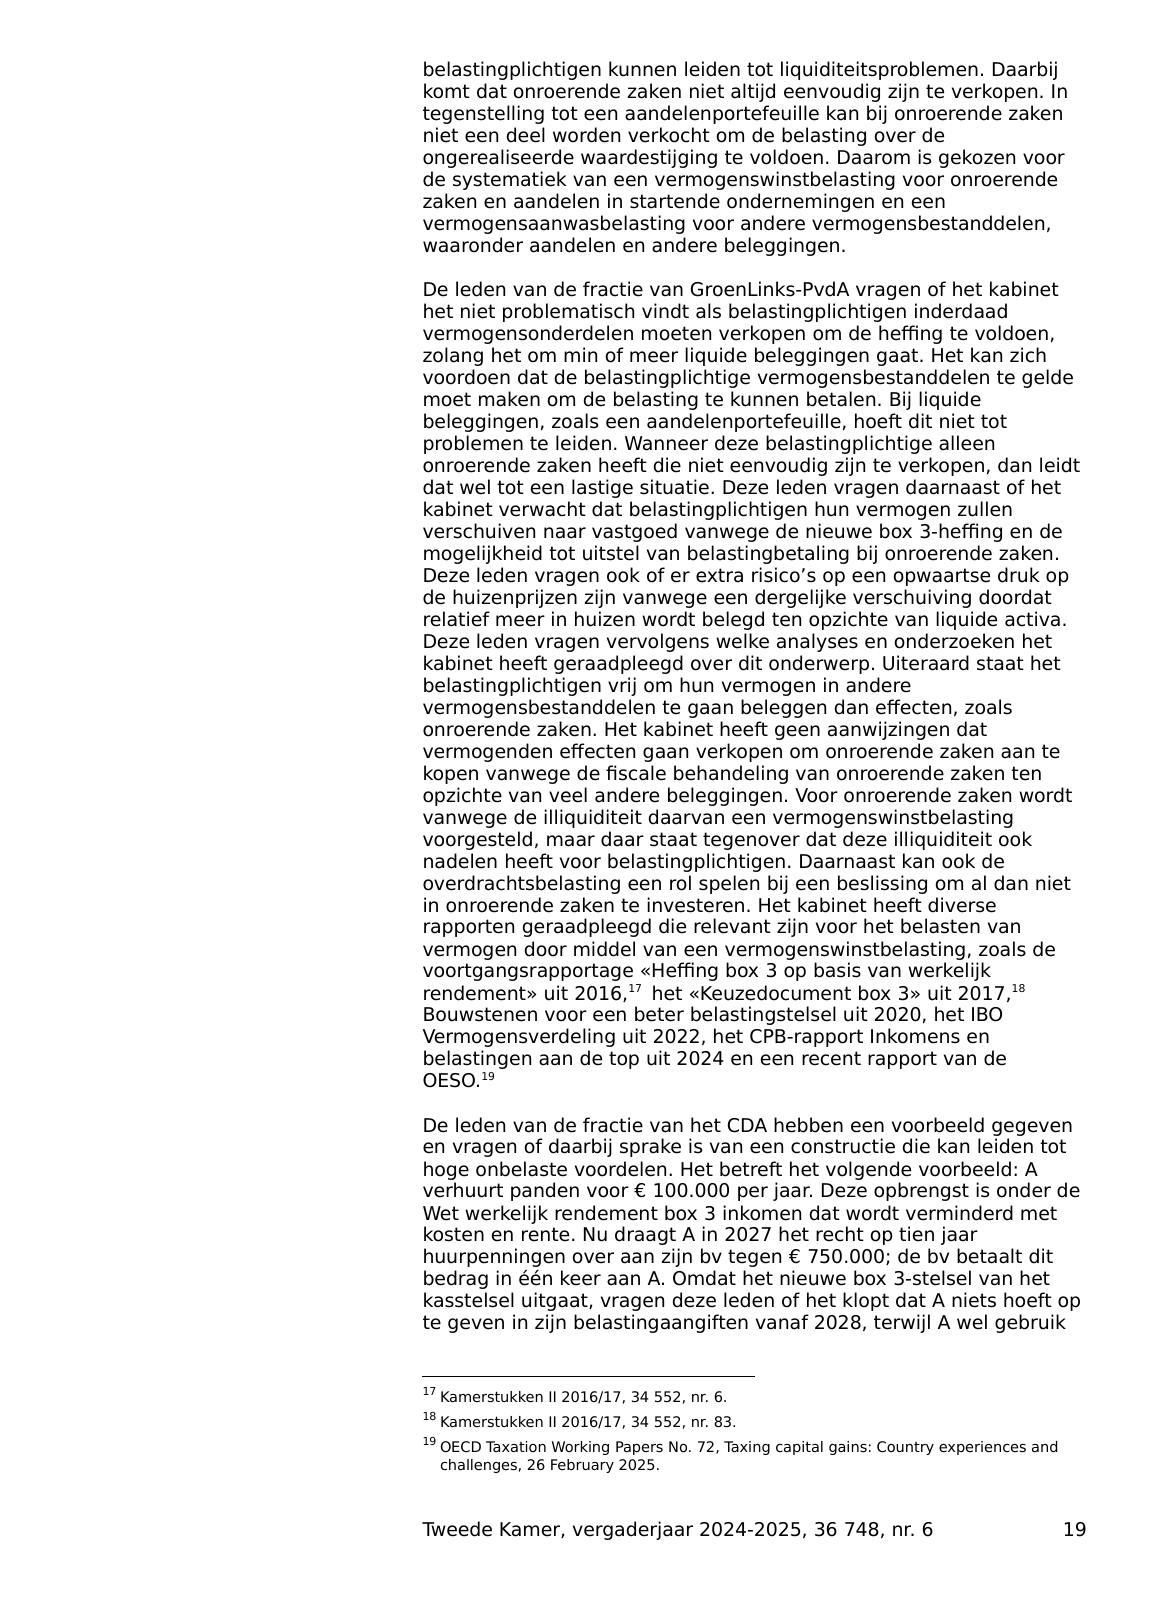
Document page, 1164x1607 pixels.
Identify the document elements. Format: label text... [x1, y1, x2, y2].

text Kamerstukken II 2016/17, 34 552, nr. 83. [422, 1410, 1087, 1432]
text Kamerstukken II 2016/17, 34 552, nr. 6. [422, 1385, 1087, 1407]
text De leden van de fractie van GroenLinks-PvdA vragen of het kabinet het niet problematisch vindt als belastingplichtigen inderdaad vermogensonderdelen moeten verkopen om de heffing te voldoen, zolang het om min of meer liquide beleggingen gaat. Het kan zich voordoen dat de belastingplichtige vermogensbestanddelen te gelde moet maken om de belasting te kunnen betalen. Bij liquide beleggingen, zoals een aandelenportefeuille, hoeft dit niet tot problemen te leiden. Wanneer deze belastingplichtige alleen onroerende zaken heeft die niet eenvoudig zijn te verkopen, dan leidt dat wel tot een lastige situatie. Deze leden vragen daarnaast of het kabinet verwacht dat belastingplichtigen hun vermogen zullen verschuiven naar vastgoed vanwege de nieuwe box 3-heffing en de mogelijkheid tot uitstel van belastingbetaling bij onroerende zaken. Deze leden vragen ook of er extra risico’s op een opwaartse druk op de huizenprijzen zijn vanwege een dergelijke verschuiving doordat relatief meer in huizen wordt belegd ten opzichte van liquide activa. Deze leden vragen vervolgens welke analyses en onderzoeken het kabinet heeft geraadpleegd over dit onderwerp. Uiteraard staat het belastingplichtigen vrij om hun vermogen in andere vermogensbestanddelen te gaan beleggen dan effecten, zoals onroerende zaken. Het kabinet heeft geen aanwijzingen dat vermogenden effecten gaan verkopen om onroerende zaken aan te kopen vanwege de fiscale behandeling van onroerende zaken ten opzichte van veel andere beleggingen. Voor onroerende zaken wordt vanwege de illiquiditeit daarvan een vermogenswinstbelasting voorgesteld, maar daar staat tegenover dat deze illiquiditeit ook nadelen heeft voor belastingplichtigen. Daarnaast kan ook de overdrachtsbelasting een rol spelen bij een beslissing om al dan niet in onroerende zaken te investeren. Het kabinet heeft diverse rapporten geraadpleegd die relevant zijn voor het belasten van vermogen door middel van een vermogenswinstbelasting, zoals de voortgangsrapportage «Heffing box 3 op basis van werkelijk rendement» uit 2016, het «Keuzedocument box 3» uit 2017, Bouwstenen voor een beter belastingstelsel uit 2020, het IBO Vermogensverdeling uit 2022, het CPB-rapport Inkomens en belastingen aan de top uit 2024 en een recent rapport van de OESO. [422, 279, 1087, 1092]
text OECD Taxation Working Papers No. 72, Taxing capital gains: Country experiences and challenges, 26 February 2025. [422, 1435, 1087, 1474]
text belastingplichtigen kunnen leiden tot liquiditeitsproblemen. Daarbij komt dat onroerende zaken niet altijd eenvoudig zijn te verkopen. In tegenstelling tot een aandelenportefeuille kan bij onroerende zaken niet een deel worden verkocht om de belasting over de ongerealiseerde waardestijging te voldoen. Daarom is gekozen voor de systematiek van een vermogenswinstbelasting voor onroerende zaken en aandelen in startende ondernemingen en een vermogensaanwasbelasting voor andere vermogensbestanddelen, waaronder aandelen en andere beleggingen. [422, 59, 1087, 257]
text De leden van de fractie van het CDA hebben een voorbeeld gegeven en vragen of daarbij sprake is van een constructie die kan leiden tot hoge onbelaste voordelen. Het betreft het volgende voorbeeld: A verhuurt panden voor € 100.000 per jaar. Deze opbrengst is onder de Wet werkelijk rendement box 3 inkomen dat wordt verminderd met kosten en rente. Nu draagt A in 2027 het recht op tien jaar huurpenningen over aan zijn bv tegen € 750.000; de bv betaalt dit bedrag in één keer aan A. Omdat het nieuwe box 3-stelsel van het kasstelsel uitgaat, vragen deze leden of het klopt dat A niets hoeft op te geven in zijn belastingaangiften vanaf 2028, terwijl A wel gebruik [422, 1114, 1087, 1334]
